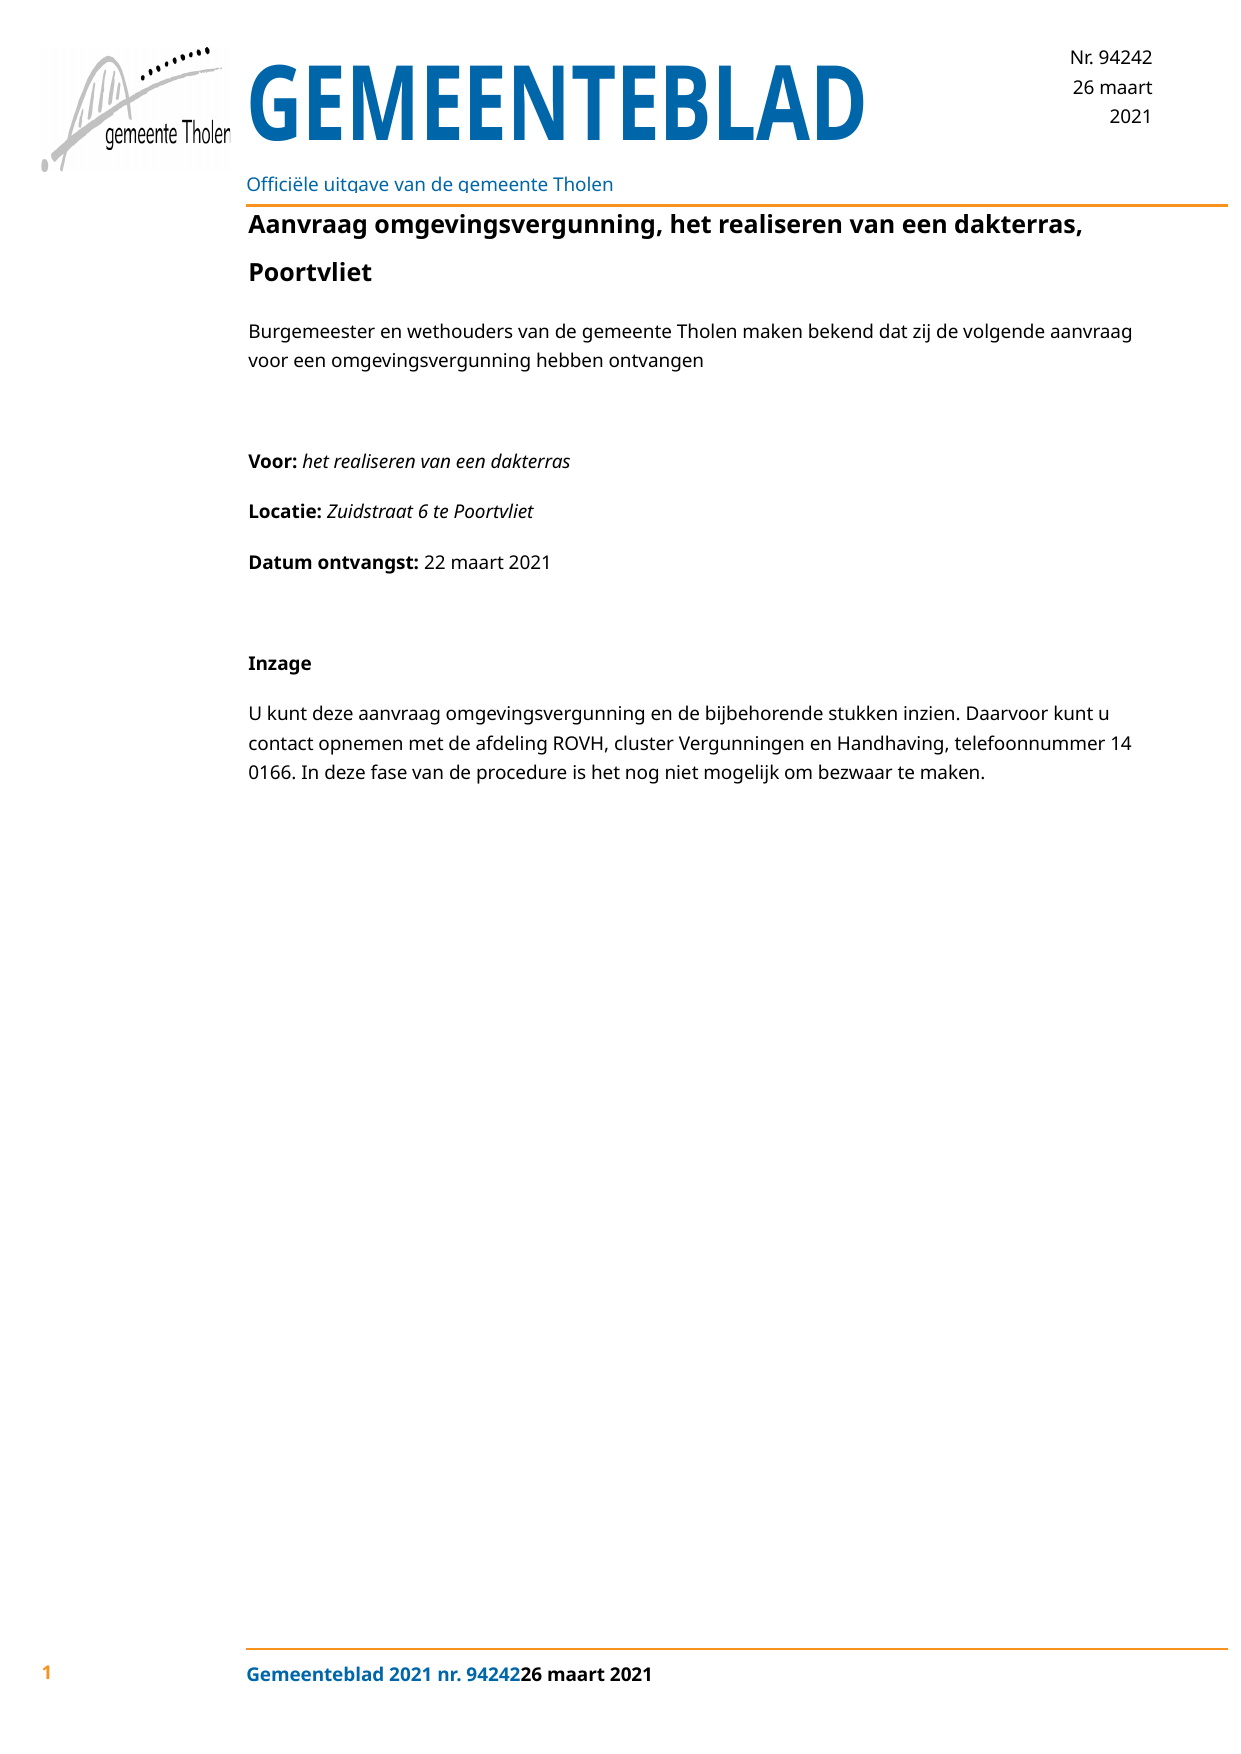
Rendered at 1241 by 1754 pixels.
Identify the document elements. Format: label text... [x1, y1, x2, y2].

text Datum ontvangst: 22 maart 2021 [248, 549, 1152, 575]
text Aanvraag omgevingsvergunning, het realiseren van een dakterras, Poortvliet [248, 207, 1152, 288]
picture [41, 47, 231, 172]
text U kunt deze aanvraag omgevingsvergunning en de bijbehorende stukken inzien. Daarvoor kunt u contact opnemen met de afdeling ROVH, cluster Vergunningen en Handhaving, telefoonnummer 14 0166. In deze fase van de procedure is het nog niet mogelijk om bezwaar te maken. [248, 700, 1152, 785]
text Inzage [248, 650, 1152, 676]
text Burgemeester en wethouders van de gemeente Tholen maken bekend dat zij de volgende aanvraag voor een omgevingsvergunning hebben ontvangen [248, 318, 1152, 373]
text Locatie: Zuidstraat 6 te Poortvliet [248, 499, 1152, 524]
text Voor: het realiseren van een dakterras [248, 448, 1152, 474]
